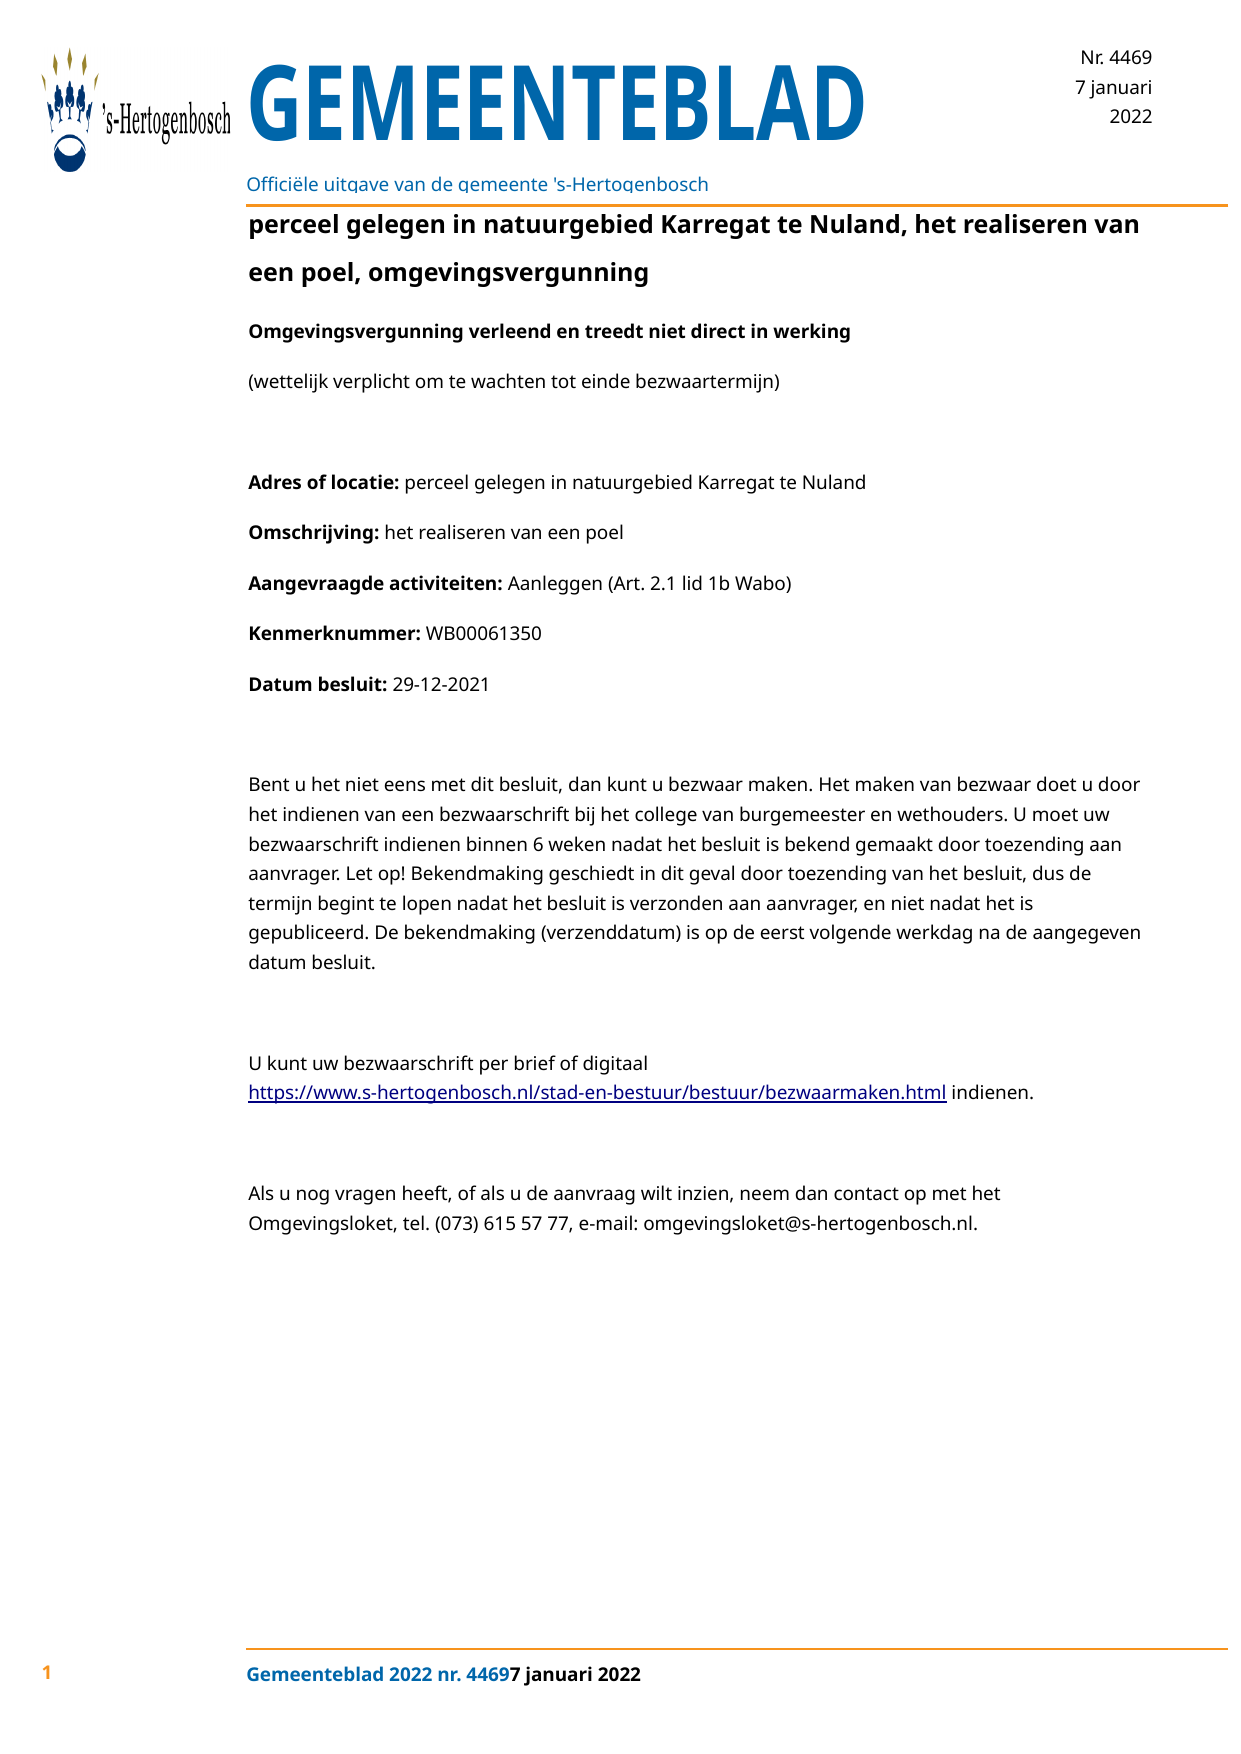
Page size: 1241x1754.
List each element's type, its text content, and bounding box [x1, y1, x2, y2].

text Aangevraagde activiteiten: Aanleggen (Art. 2.1 lid 1b Wabo) [248, 570, 1152, 596]
text Bent u het niet eens met dit besluit, dan kunt u bezwaar maken. Het maken van bezwaar doet u door het indienen van een bezwaarschrift bij het college van burgemeester en wethouders. U moet uw bezwaarschrift indienen binnen 6 weken nadat het besluit is bekend gemaakt door toezending aan aanvrager. Let op! Bekendmaking geschiedt in dit geval door toezending van het besluit, dus de termijn begint te lopen nadat het besluit is verzonden aan aanvrager, en niet nadat het is gepubliceerd. De bekendmaking (verzenddatum) is op de eerst volgende werkdag na de aangegeven datum besluit. [248, 772, 1152, 975]
text Kenmerknummer: WB00061350 [248, 620, 1152, 646]
text U kunt uw bezwaarschrift per brief of digitaal https://www.s-hertogenbosch.nl/stad-en-bestuur/bestuur/bezwaarmaken.html indienen. [248, 1050, 1152, 1105]
text Omschrijving: het realiseren van een poel [248, 519, 1152, 545]
text (wettelijk verplicht om te wachten tot einde bezwaartermijn) [248, 368, 1152, 394]
text Als u nog vragen heeft, of als u de aanvraag wilt inzien, neem dan contact op met het Omgevingsloket, tel. (073) 615 57 77, e-mail: omgevingsloket@s-hertogenbosch.nl. [248, 1180, 1152, 1236]
text Adres of locatie: perceel gelegen in natuurgebied Karregat te Nuland [248, 469, 1152, 495]
text Omgevingsvergunning verleend en treedt niet direct in werking [248, 318, 1152, 344]
text perceel gelegen in natuurgebied Karregat te Nuland, het realiseren van een poel, omgevingsvergunning [248, 207, 1152, 288]
picture [41, 47, 231, 172]
text Datum besluit: 29-12-2021 [248, 671, 1152, 697]
